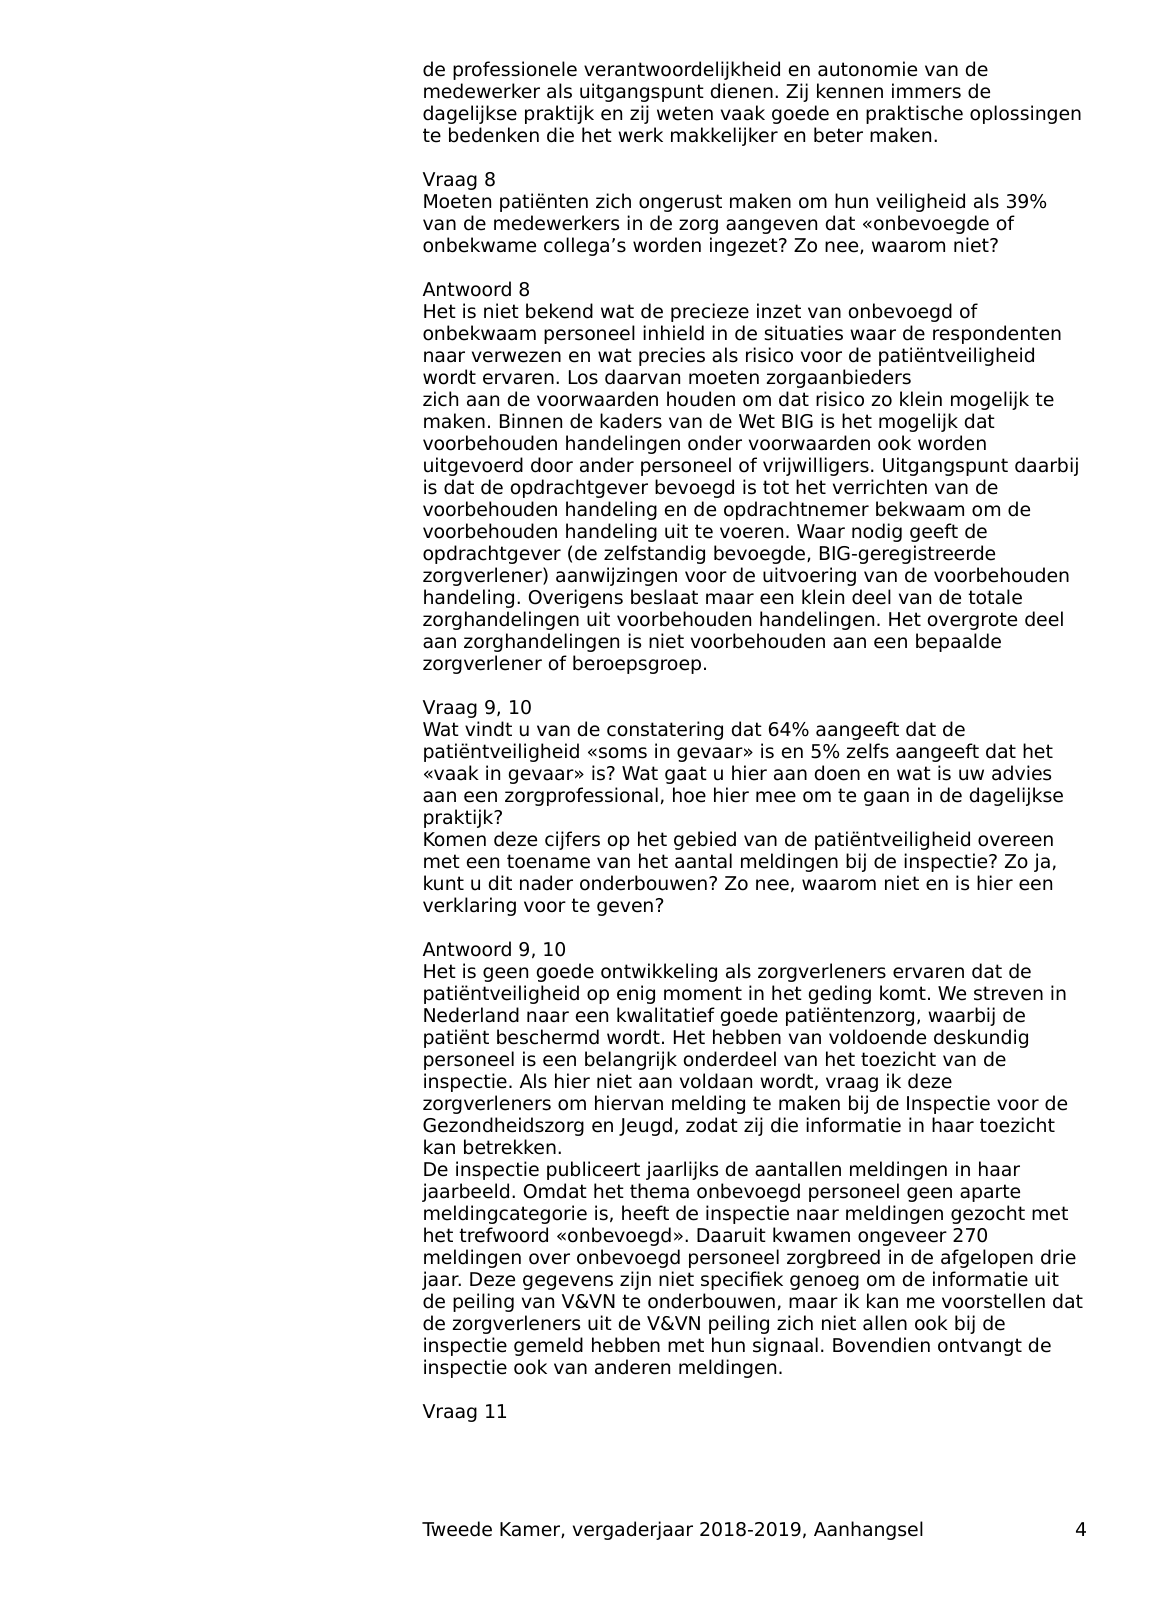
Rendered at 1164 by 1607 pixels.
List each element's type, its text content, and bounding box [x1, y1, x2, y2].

text Antwoord 9, 10 [422, 939, 1087, 961]
text De inspectie publiceert jaarlijks de aantallen meldingen in haar jaarbeeld. Omdat het thema onbevoegd personeel geen aparte meldingcategorie is, heeft de inspectie naar meldingen gezocht met het trefwoord «onbevoegd». Daaruit kwamen ongeveer 270 meldingen over onbevoegd personeel zorgbreed in de afgelopen drie jaar. Deze gegevens zijn niet specifiek genoeg om de informatie uit de peiling van V&VN te onderbouwen, maar ik kan me voorstellen dat de zorgverleners uit de V&VN peiling zich niet allen ook bij de inspectie gemeld hebben met hun signaal. Bovendien ontvangt de inspectie ook van anderen meldingen. [422, 1159, 1087, 1379]
text Wat vindt u van de constatering dat 64% aangeeft dat de patiëntveiligheid «soms in gevaar» is en 5% zelfs aangeeft dat het «vaak in gevaar» is? Wat gaat u hier aan doen en wat is uw advies aan een zorgprofessional, hoe hier mee om te gaan in de dagelijkse praktijk? [422, 719, 1087, 829]
text Vraag 9, 10 [422, 697, 1087, 719]
text Vraag 8 [422, 169, 1087, 191]
text Het is geen goede ontwikkeling als zorgverleners ervaren dat de patiëntveiligheid op enig moment in het geding komt. We streven in Nederland naar een kwalitatief goede patiëntenzorg, waarbij de patiënt beschermd wordt. Het hebben van voldoende deskundig personeel is een belangrijk onderdeel van het toezicht van de inspectie. Als hier niet aan voldaan wordt, vraag ik deze zorgverleners om hiervan melding te maken bij de Inspectie voor de Gezondheidszorg en Jeugd, zodat zij die informatie in haar toezicht kan betrekken. [422, 961, 1087, 1159]
text Moeten patiënten zich ongerust maken om hun veiligheid als 39% van de medewerkers in de zorg aangeven dat «onbevoegde of onbekwame collega’s worden ingezet? Zo nee, waarom niet? [422, 191, 1087, 257]
text Vraag 11 [422, 1401, 1087, 1423]
text zich aan de voorwaarden houden om dat risico zo klein mogelijk te maken. Binnen de kaders van de Wet BIG is het mogelijk dat voorbehouden handelingen onder voorwaarden ook worden uitgevoerd door ander personeel of vrijwilligers. Uitgangspunt daarbij is dat de opdrachtgever bevoegd is tot het verrichten van de voorbehouden handeling en de opdrachtnemer bekwaam om de voorbehouden handeling uit te voeren. Waar nodig geeft de opdrachtgever (de zelfstandig bevoegde, BIG-geregistreerde zorgverlener) aanwijzingen voor de uitvoering van de voorbehouden handeling. Overigens beslaat maar een klein deel van de totale zorghandelingen uit voorbehouden handelingen. Het overgrote deel aan zorghandelingen is niet voorbehouden aan een bepaalde zorgverlener of beroepsgroep. [422, 389, 1087, 675]
text Komen deze cijfers op het gebied van de patiëntveiligheid overeen met een toename van het aantal meldingen bij de inspectie? Zo ja, kunt u dit nader onderbouwen? Zo nee, waarom niet en is hier een verklaring voor te geven? [422, 829, 1087, 917]
text de professionele verantwoordelijkheid en autonomie van de medewerker als uitgangspunt dienen. Zij kennen immers de dagelijkse praktijk en zij weten vaak goede en praktische oplossingen te bedenken die het werk makkelijker en beter maken. [422, 59, 1087, 147]
text Antwoord 8 [422, 279, 1087, 301]
text Het is niet bekend wat de precieze inzet van onbevoegd of onbekwaam personeel inhield in de situaties waar de respondenten naar verwezen en wat precies als risico voor de patiëntveiligheid wordt ervaren. Los daarvan moeten zorgaanbieders [422, 301, 1087, 389]
